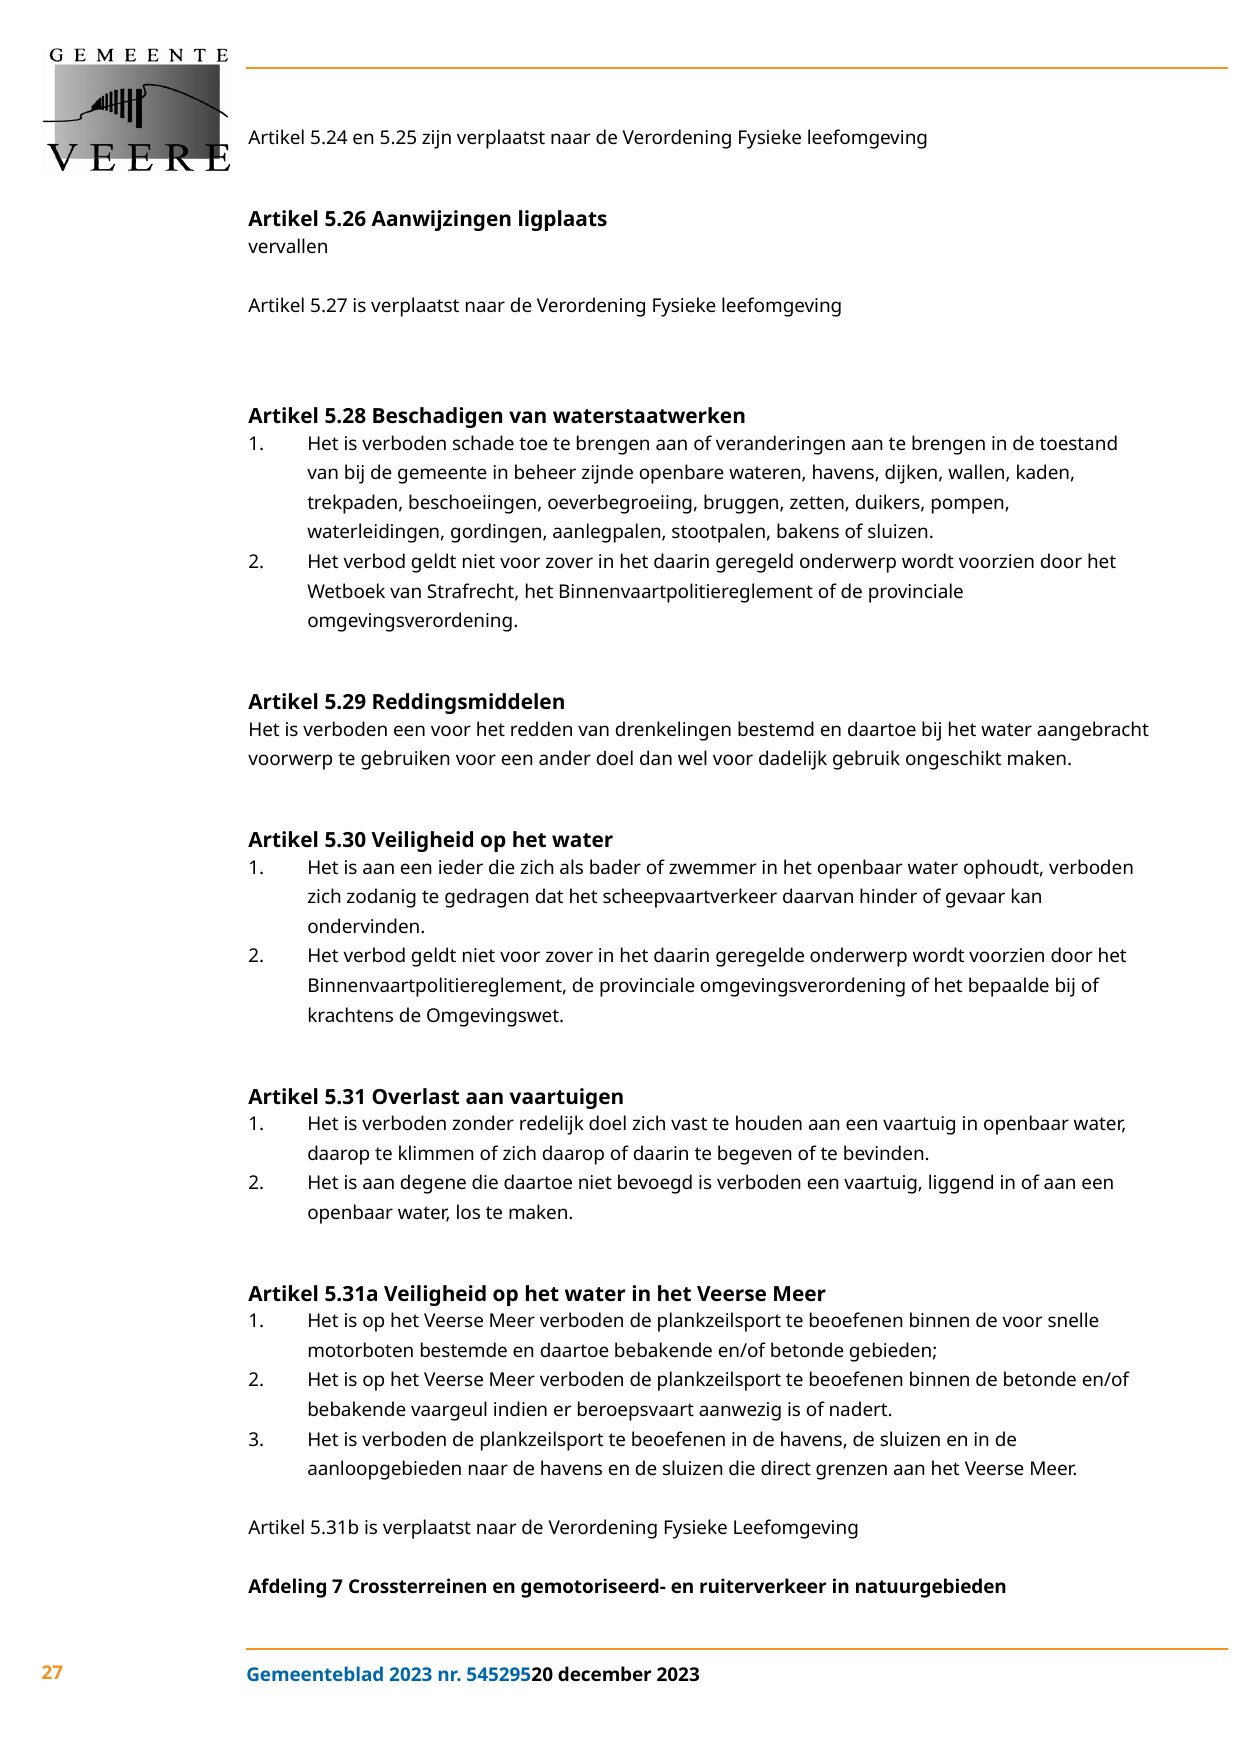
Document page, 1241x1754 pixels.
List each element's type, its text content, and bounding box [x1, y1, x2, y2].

list Het is op het Veerse Meer verboden de plankzeilsport te beoefenen binnen de voor snelle motorboten bestemde en daartoe bebakende en/of betonde gebieden; [248, 1307, 1152, 1363]
text Artikel 5.31a Veiligheid op het water in het Veerse Meer [248, 1279, 1152, 1307]
text Artikel 5.30 Veiligheid op het water [248, 826, 1152, 854]
list Het verbod geldt niet voor zover in het daarin geregelde onderwerp wordt voorzien door het Binnenvaartpolitiereglement, de provinciale omgevingsverordening of het bepaalde bij of krachtens de Omgevingswet. [248, 943, 1152, 1028]
text Afdeling 7 Crossterreinen en gemotoriseerd- en ruiterverkeer in natuurgebieden [248, 1574, 1152, 1599]
text vervallen [248, 233, 1152, 258]
picture [41, 47, 231, 172]
list Het verbod geldt niet voor zover in het daarin geregeld onderwerp wordt voorzien door het Wetboek van Strafrecht, het Binnenvaartpolitiereglement of de provinciale omgevingsverordening. [248, 548, 1152, 633]
text Artikel 5.29 Reddingsmiddelen [248, 687, 1152, 716]
text Artikel 5.28 Beschadigen van waterstaatwerken [248, 402, 1152, 430]
list Het is aan degene die daartoe niet bevoegd is verboden een vaartuig, liggend in of aan een openbaar water, los te maken. [248, 1169, 1152, 1225]
text Artikel 5.24 en 5.25 zijn verplaatst naar de Verordening Fysieke leefomgeving [248, 124, 1152, 150]
list Het is verboden zonder redelijk doel zich vast te houden aan een vaartuig in openbaar water, daarop te klimmen of zich daarop of daarin te begeven of te bevinden. [248, 1110, 1152, 1166]
text Artikel 5.31 Overlast aan vaartuigen [248, 1082, 1152, 1110]
text Het is verboden een voor het redden van drenkelingen bestemd en daartoe bij het water aangebracht voorwerp te gebruiken voor een ander doel dan wel voor dadelijk gebruik ongeschikt maken. [248, 716, 1152, 771]
text Artikel 5.27 is verplaatst naar de Verordening Fysieke leefomgeving [248, 292, 1152, 318]
text Artikel 5.26 Aanwijzingen ligplaats [248, 204, 1152, 233]
text Artikel 5.31b is verplaatst naar de Verordening Fysieke Leefomgeving [248, 1514, 1152, 1540]
list Het is op het Veerse Meer verboden de plankzeilsport te beoefenen binnen de betonde en/of bebakende vaargeul indien er beroepsvaart aanwezig is of nadert. [248, 1367, 1152, 1422]
list Het is verboden schade toe te brengen aan of veranderingen aan te brengen in de toestand van bij de gemeente in beheer zijnde openbare wateren, havens, dijken, wallen, kaden, trekpaden, beschoeiingen, oeverbegroeiing, bruggen, zetten, duikers, pompen, waterleidingen, gordingen, aanlegpalen, stootpalen, bakens of sluizen. [248, 430, 1152, 544]
list Het is verboden de plankzeilsport te beoefenen in de havens, de sluizen en in de aanloopgebieden naar de havens en de sluizen die direct grenzen aan het Veerse Meer. [248, 1426, 1152, 1481]
list Het is aan een ieder die zich als bader of zwemmer in het openbaar water ophoudt, verboden zich zodanig te gedragen dat het scheepvaartverkeer daarvan hinder of gevaar kan ondervinden. [248, 854, 1152, 939]
